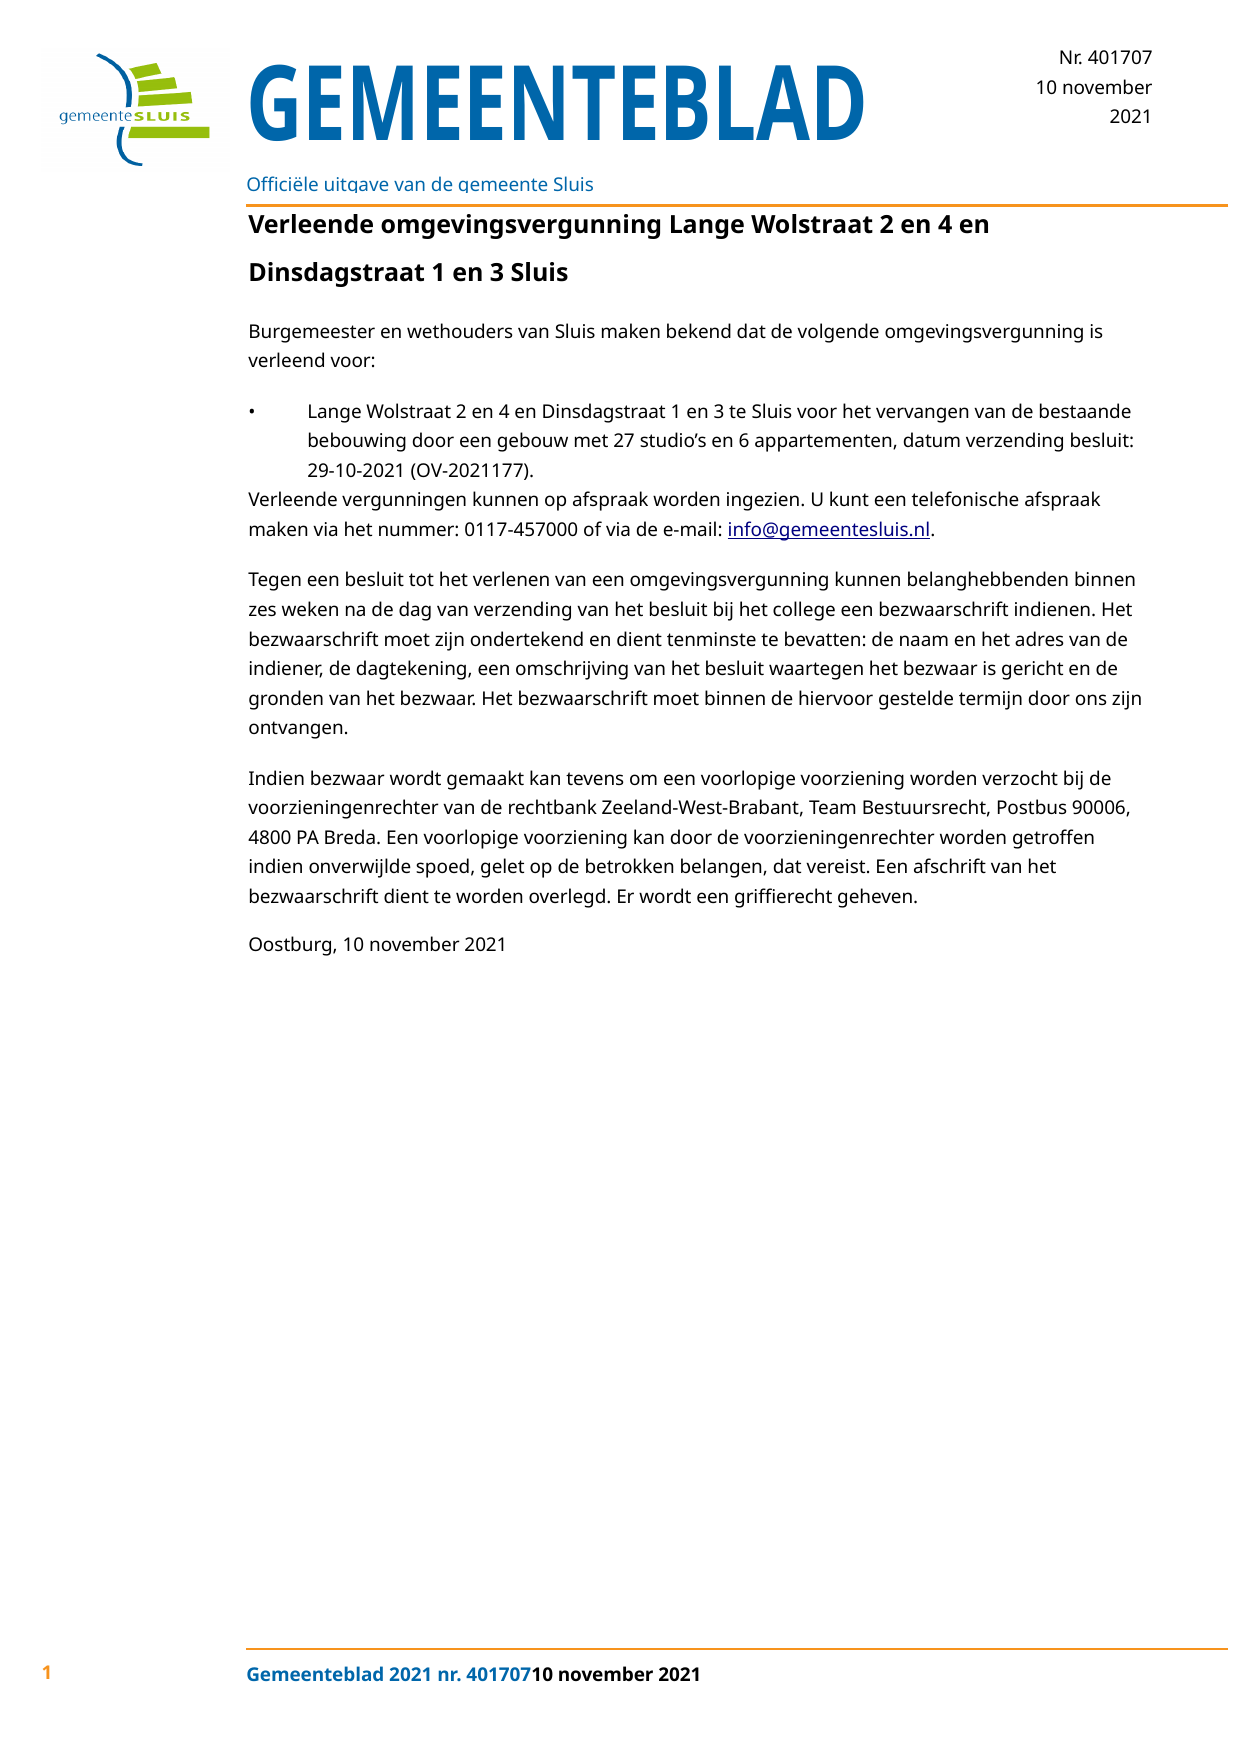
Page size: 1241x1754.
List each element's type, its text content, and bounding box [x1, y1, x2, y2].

list Lange Wolstraat 2 en 4 en Dinsdagstraat 1 en 3 te Sluis voor het vervangen van de bestaande bebouwing door een gebouw met 27 studio’s en 6 appartementen, datum verzending besluit: 29-10-2021 (OV-2021177). [248, 398, 1152, 483]
text Verleende omgevingsvergunning Lange Wolstraat 2 en 4 en Dinsdagstraat 1 en 3 Sluis [248, 207, 1152, 288]
text Indien bezwaar wordt gemaakt kan tevens om een voorlopige voorziening worden verzocht bij de voorzieningenrechter van de rechtbank Zeeland-West-Brabant, Team Bestuursrecht, Postbus 90006, 4800 PA Breda. Een voorlopige voorziening kan door de voorzieningenrechter worden getroffen indien onverwijlde spoed, gelet op de betrokken belangen, dat vereist. Een afschrift van het bezwaarschrift dient te worden overlegd. Er wordt een griffierecht geheven. [248, 765, 1152, 909]
picture [41, 47, 231, 172]
text Oostburg, 10 november 2021 [248, 931, 1152, 957]
text Burgemeester en wethouders van Sluis maken bekend dat de volgende omgevingsvergunning is verleend voor: [248, 318, 1152, 373]
text Tegen een besluit tot het verlenen van een omgevingsvergunning kunnen belanghebbenden binnen zes weken na de dag van verzending van het besluit bij het college een bezwaarschrift indienen. Het bezwaarschrift moet zijn ondertekend en dient tenminste te bevatten: de naam en het adres van de indiener, de dagtekening, een omschrijving van het besluit waartegen het bezwaar is gericht en de gronden van het bezwaar. Het bezwaarschrift moet binnen de hiervoor gestelde termijn door ons zijn ontvangen. [248, 567, 1152, 740]
text Verleende vergunningen kunnen op afspraak worden ingezien. U kunt een telefonische afspraak maken via het nummer: 0117-457000 of via de e-mail: info@gemeentesluis.nl. [248, 487, 1152, 542]
